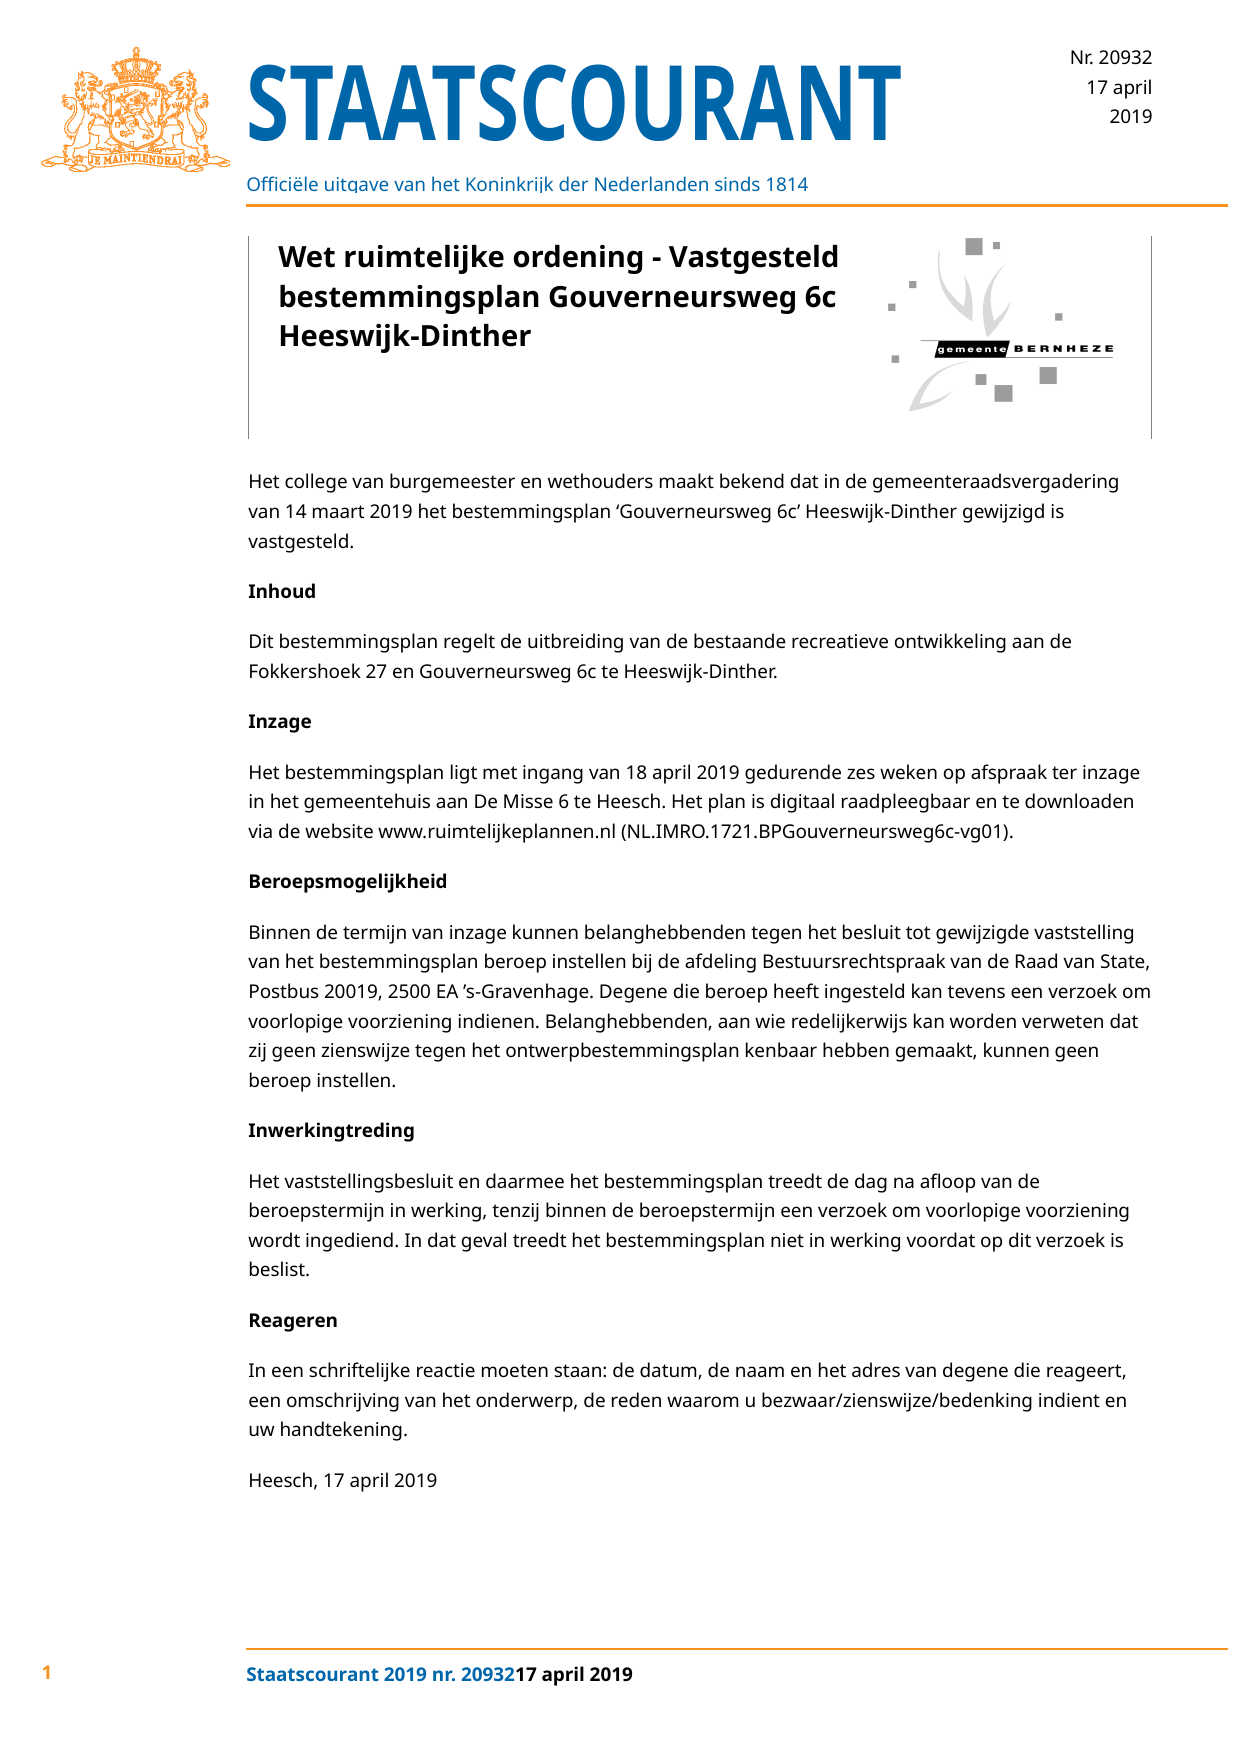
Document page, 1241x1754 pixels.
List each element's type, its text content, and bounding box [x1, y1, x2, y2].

table_header Wet ruimtelijke ordening - Vastgesteld bestemmingsplan Gouverneursweg 6c Heeswijk-Dinther [249, 236, 850, 439]
text Reageren [248, 1307, 1152, 1333]
text Het college van burgemeester en wethouders maakt bekend dat in de gemeenteraadsvergadering van 14 maart 2019 het bestemmingsplan ‘Gouverneursweg 6c’ Heeswijk-Dinther gewijzigd is vastgesteld. [248, 469, 1152, 553]
table_header [850, 414, 1151, 439]
table_header [1115, 236, 1151, 413]
table_header [850, 236, 886, 413]
text Het vaststellingsbesluit en daarmee het bestemmingsplan treedt de dag na afloop van de beroepstermijn in werking, tenzij binnen de beroepstermijn een verzoek om voorlopige voorziening wordt ingediend. In dat geval treedt het bestemmingsplan niet in werking voordat op dit verzoek is beslist. [248, 1168, 1152, 1282]
text Inzage [248, 709, 1152, 734]
text Heesch, 17 april 2019 [248, 1467, 1152, 1493]
text Inhoud [248, 578, 1152, 604]
text Het bestemmingsplan ligt met ingang van 18 april 2019 gedurende zes weken op afspraak ter inzage in het gemeentehuis aan De Misse 6 te Heesch. Het plan is digitaal raadpleegbaar en te downloaden via de website www.ruimtelijkeplannen.nl (NL.IMRO.1721.BPGouverneursweg6c-vg01). [248, 759, 1152, 844]
picture [41, 47, 231, 172]
text Beroepsmogelijkheid [248, 869, 1152, 894]
text In een schriftelijke reactie moeten staan: de datum, de naam en het adres van degene die reageert, een omschrijving van het onderwerp, de reden waarom u bezwaar/zienswijze/bedenking indient en uw handtekening. [248, 1357, 1152, 1442]
text Inwerkingtreding [248, 1117, 1152, 1143]
text Dit bestemmingsplan regelt de uitbreiding van de bestaande recreatieve ontwikkeling aan de Fokkershoek 27 en Gouverneursweg 6c te Heeswijk-Dinther. [248, 629, 1152, 684]
picture [886, 236, 1115, 414]
text Binnen de termijn van inzage kunnen belanghebbenden tegen het besluit tot gewijzigde vaststelling van het bestemmingsplan beroep instellen bij de afdeling Bestuursrechtspraak van de Raad van State, Postbus 20019, 2500 EA ’s-Gravenhage. Degene die beroep heeft ingesteld kan tevens een verzoek om voorlopige voorziening indienen. Belanghebbenden, aan wie redelijkerwijs kan worden verweten dat zij geen zienswijze tegen het ontwerpbestemmingsplan kenbaar hebben gemaakt, kunnen geen beroep instellen. [248, 919, 1152, 1093]
